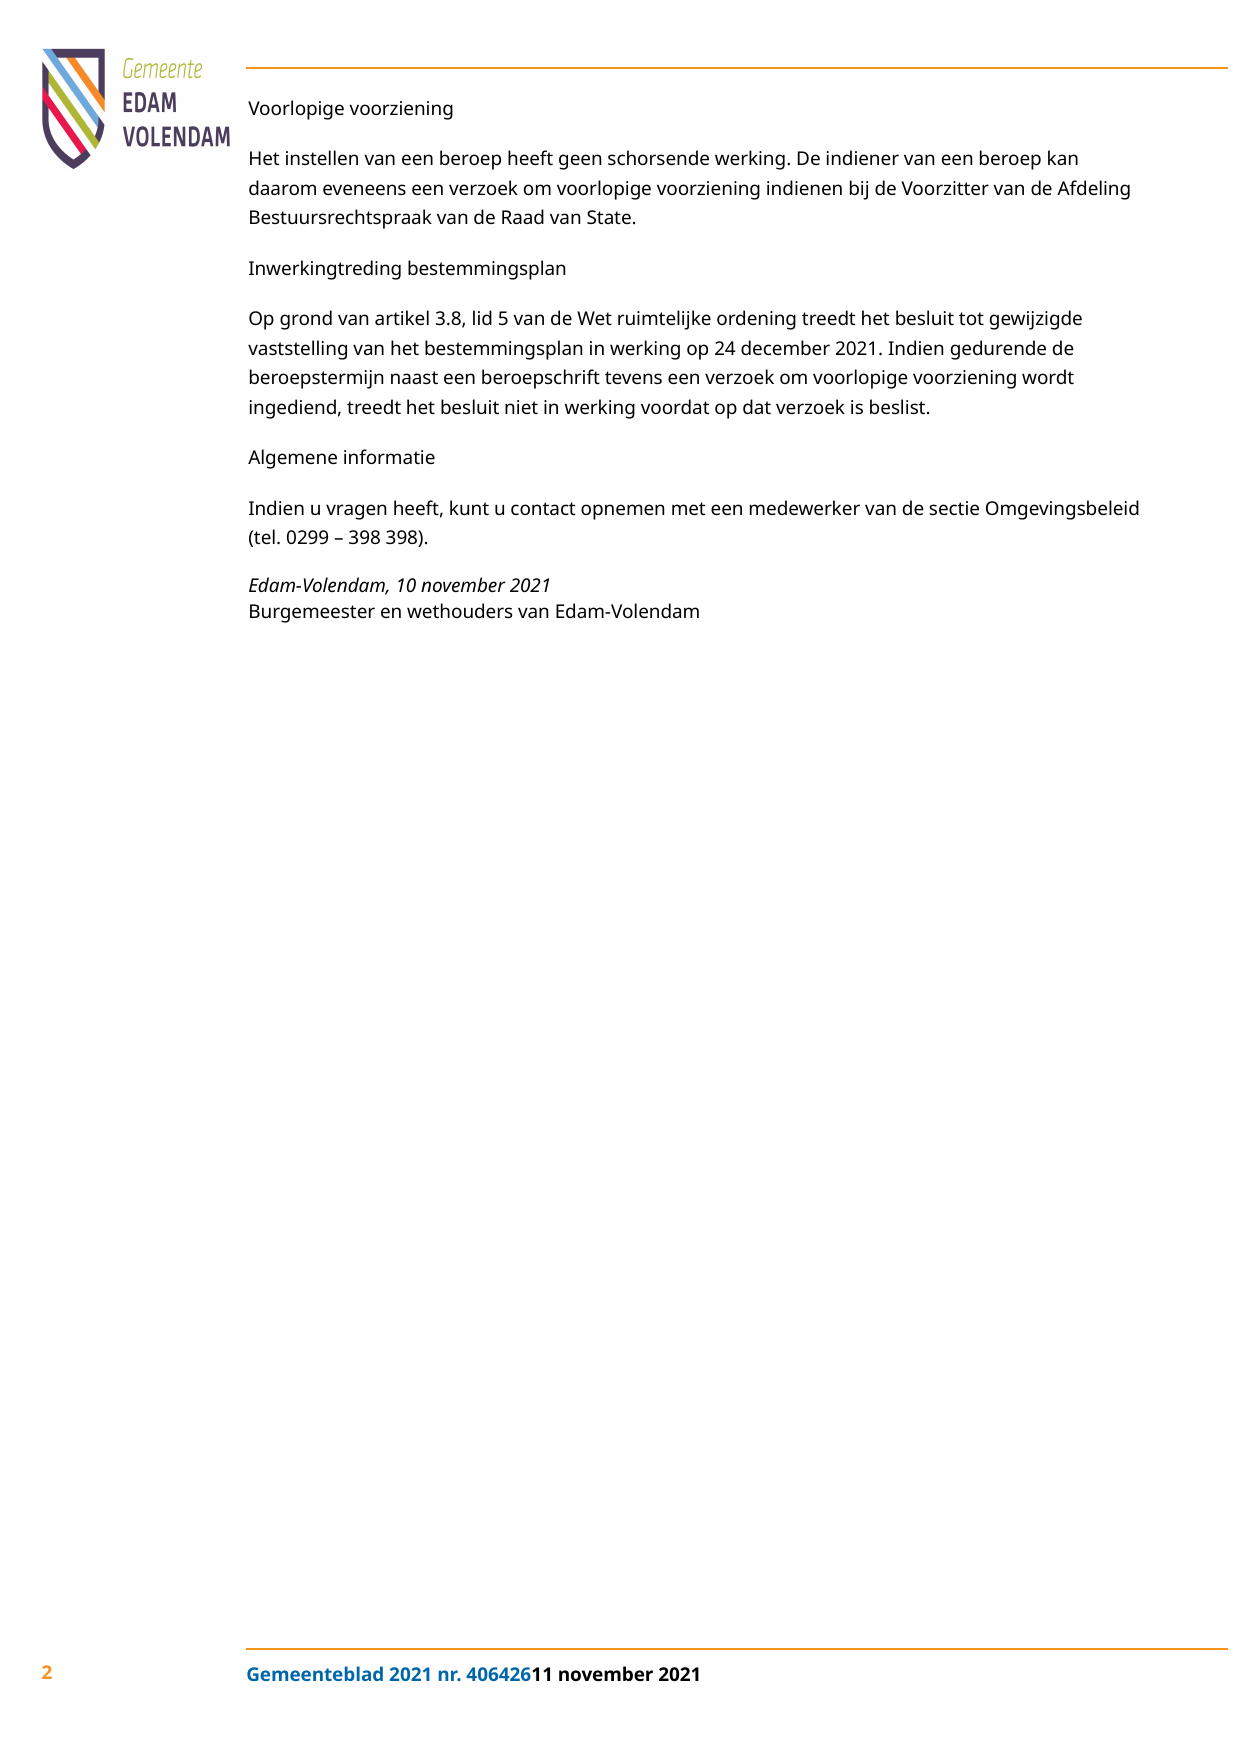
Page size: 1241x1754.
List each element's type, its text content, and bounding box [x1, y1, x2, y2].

text Op grond van artikel 3.8, lid 5 van de Wet ruimtelijke ordening treedt het besluit tot gewijzigde vaststelling van het bestemmingsplan in werking op 24 december 2021. Indien gedurende de beroepstermijn naast een beroepschrift tevens een verzoek om voorlopige voorziening wordt ingediend, treedt het besluit niet in werking voordat op dat verzoek is beslist. [248, 305, 1152, 420]
text Het instellen van een beroep heeft geen schorsende werking. De indiener van een beroep kan daarom eveneens een verzoek om voorlopige voorziening indienen bij de Voorzitter van de Afdeling Bestuursrechtspraak van de Raad van State. [248, 145, 1152, 230]
text Burgemeester en wethouders van Edam-Volendam [248, 598, 1152, 624]
text Inwerkingtreding bestemmingsplan [248, 255, 1152, 281]
text Indien u vragen heeft, kunt u contact opnemen met een medewerker van de sectie Omgevingsbeleid (tel. 0299 – 398 398). [248, 495, 1152, 550]
text Voorlopige voorziening [248, 95, 1152, 121]
text Algemene informatie [248, 444, 1152, 470]
picture [41, 47, 231, 172]
text Edam-Volendam, 10 november 2021 [248, 572, 1152, 598]
